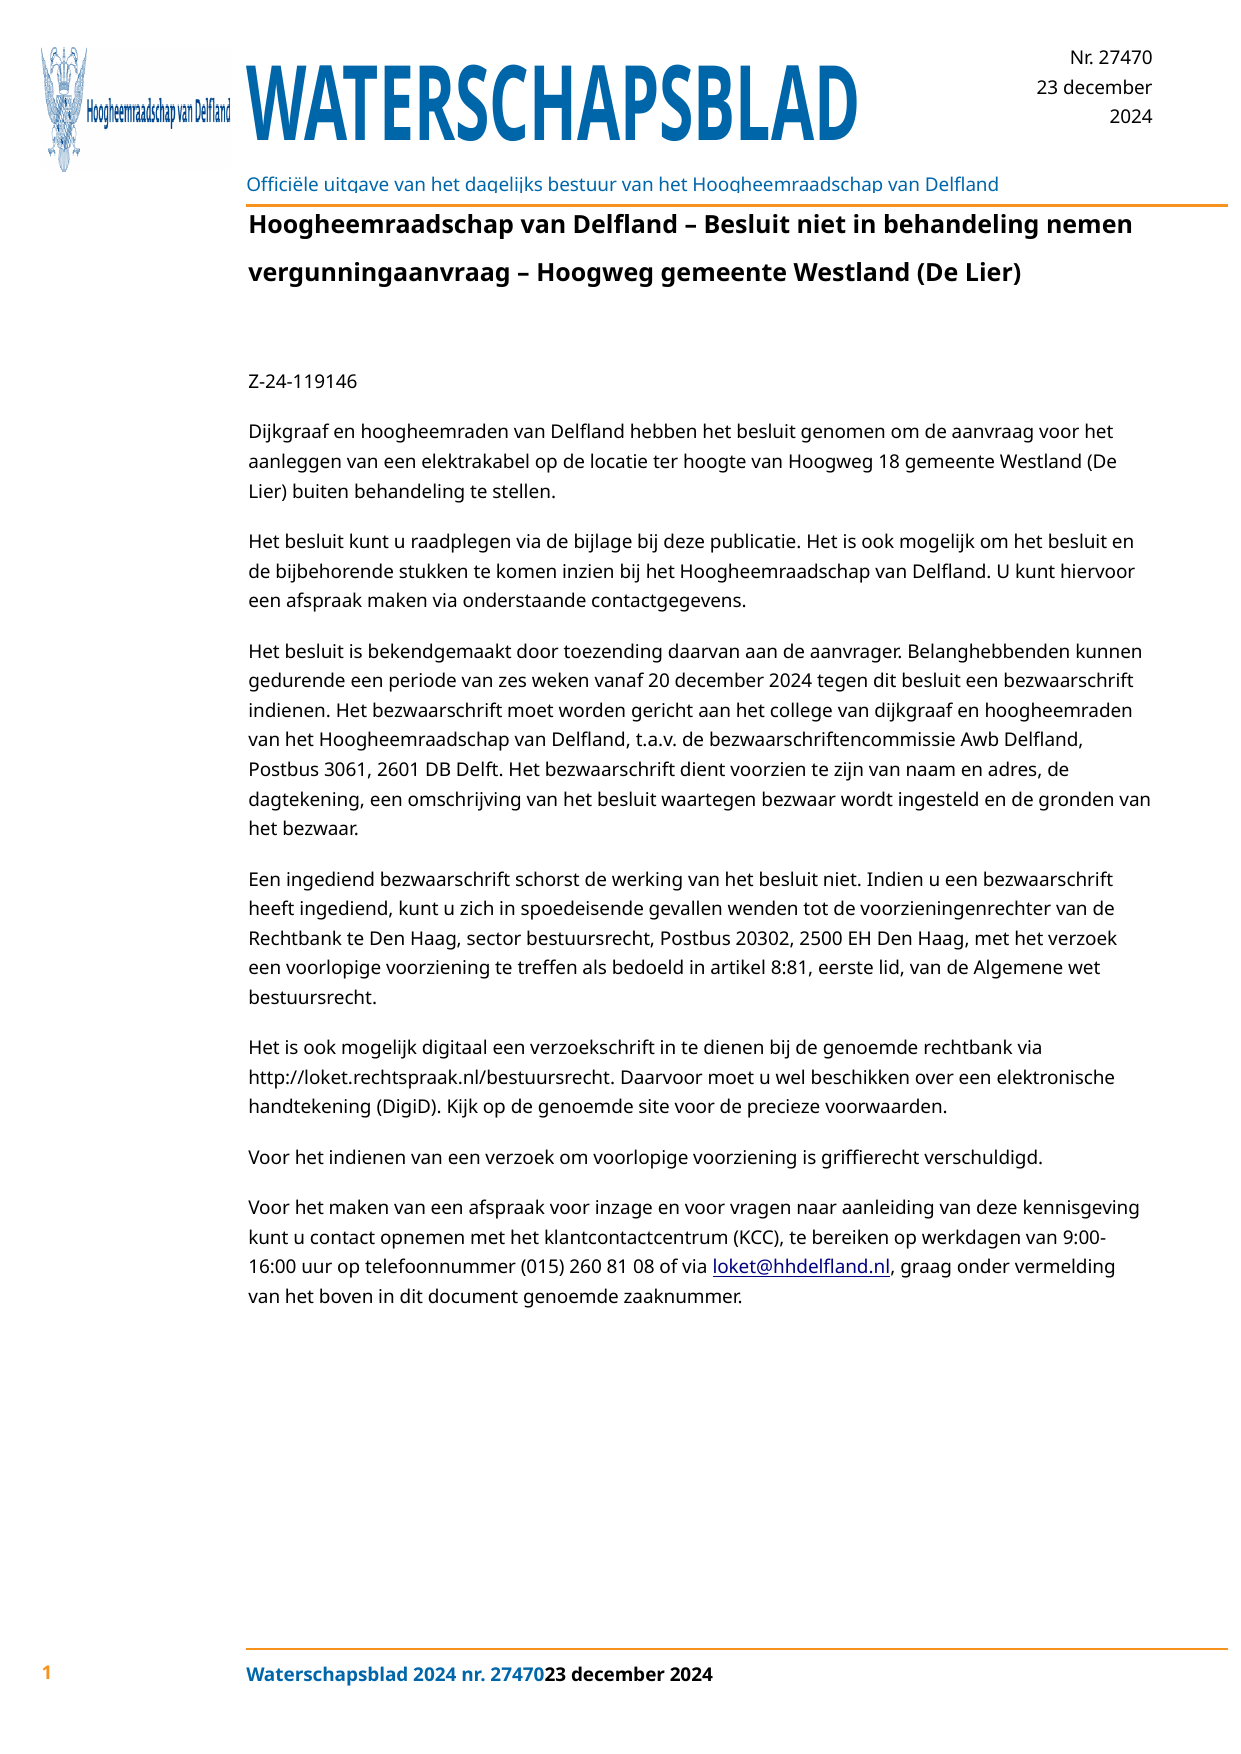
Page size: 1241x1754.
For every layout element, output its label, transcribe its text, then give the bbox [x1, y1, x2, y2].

text Voor het maken van een afspraak voor inzage en voor vragen naar aanleiding van deze kennisgeving kunt u contact opnemen met het klantcontactcentrum (KCC), te bereiken op werkdagen van 9:00-16:00 uur op telefoonnummer (015) 260 81 08 of via loket@hhdelfland.nl, graag onder vermelding van het boven in dit document genoemde zaaknummer. [248, 1194, 1152, 1309]
text Voor het indienen van een verzoek om voorlopige voorziening is griffierecht verschuldigd. [248, 1144, 1152, 1170]
text Het besluit kunt u raadplegen via de bijlage bij deze publicatie. Het is ook mogelijk om het besluit en de bijbehorende stukken te komen inzien bij het Hoogheemraadschap van Delfland. U kunt hiervoor een afspraak maken via onderstaande contactgegevens. [248, 528, 1152, 613]
text Dijkgraaf en hoogheemraden van Delfland hebben het besluit genomen om de aanvraag voor het aanleggen van een elektrakabel op de locatie ter hoogte van Hoogweg 18 gemeente Westland (De Lier) buiten behandeling te stellen. [248, 419, 1152, 504]
text Z-24-119146 [248, 368, 1152, 394]
text Het besluit is bekendgemaakt door toezending daarvan aan de aanvrager. Belanghebbenden kunnen gedurende een periode van zes weken vanaf 20 december 2024 tegen dit besluit een bezwaarschrift indienen. Het bezwaarschrift moet worden gericht aan het college van dijkgraaf en hoogheemraden van het Hoogheemraadschap van Delfland, t.a.v. de bezwaarschriftencommissie Awb Delfland, Postbus 3061, 2601 DB Delft. Het bezwaarschrift dient voorzien te zijn van naam en adres, de dagtekening, een omschrijving van het besluit waartegen bezwaar wordt ingesteld en de gronden van het bezwaar. [248, 638, 1152, 841]
text Het is ook mogelijk digitaal een verzoekschrift in te dienen bij de genoemde rechtbank via http://loket.rechtspraak.nl/bestuursrecht. Daarvoor moet u wel beschikken over een elektronische handtekening (DigiD). Kijk op de genoemde site voor de precieze voorwaarden. [248, 1034, 1152, 1119]
text Een ingediend bezwaarschrift schorst de werking van het besluit niet. Indien u een bezwaarschrift heeft ingediend, kunt u zich in spoedeisende gevallen wenden tot de voorzieningenrechter van de Rechtbank te Den Haag, sector bestuursrecht, Postbus 20302, 2500 EH Den Haag, met het verzoek een voorlopige voorziening te treffen als bedoeld in artikel 8:81, eerste lid, van de Algemene wet bestuursrecht. [248, 866, 1152, 1010]
text Hoogheemraadschap van Delfland – Besluit niet in behandeling nemen vergunningaanvraag – Hoogweg gemeente Westland (De Lier) [248, 207, 1152, 288]
picture [41, 47, 231, 172]
